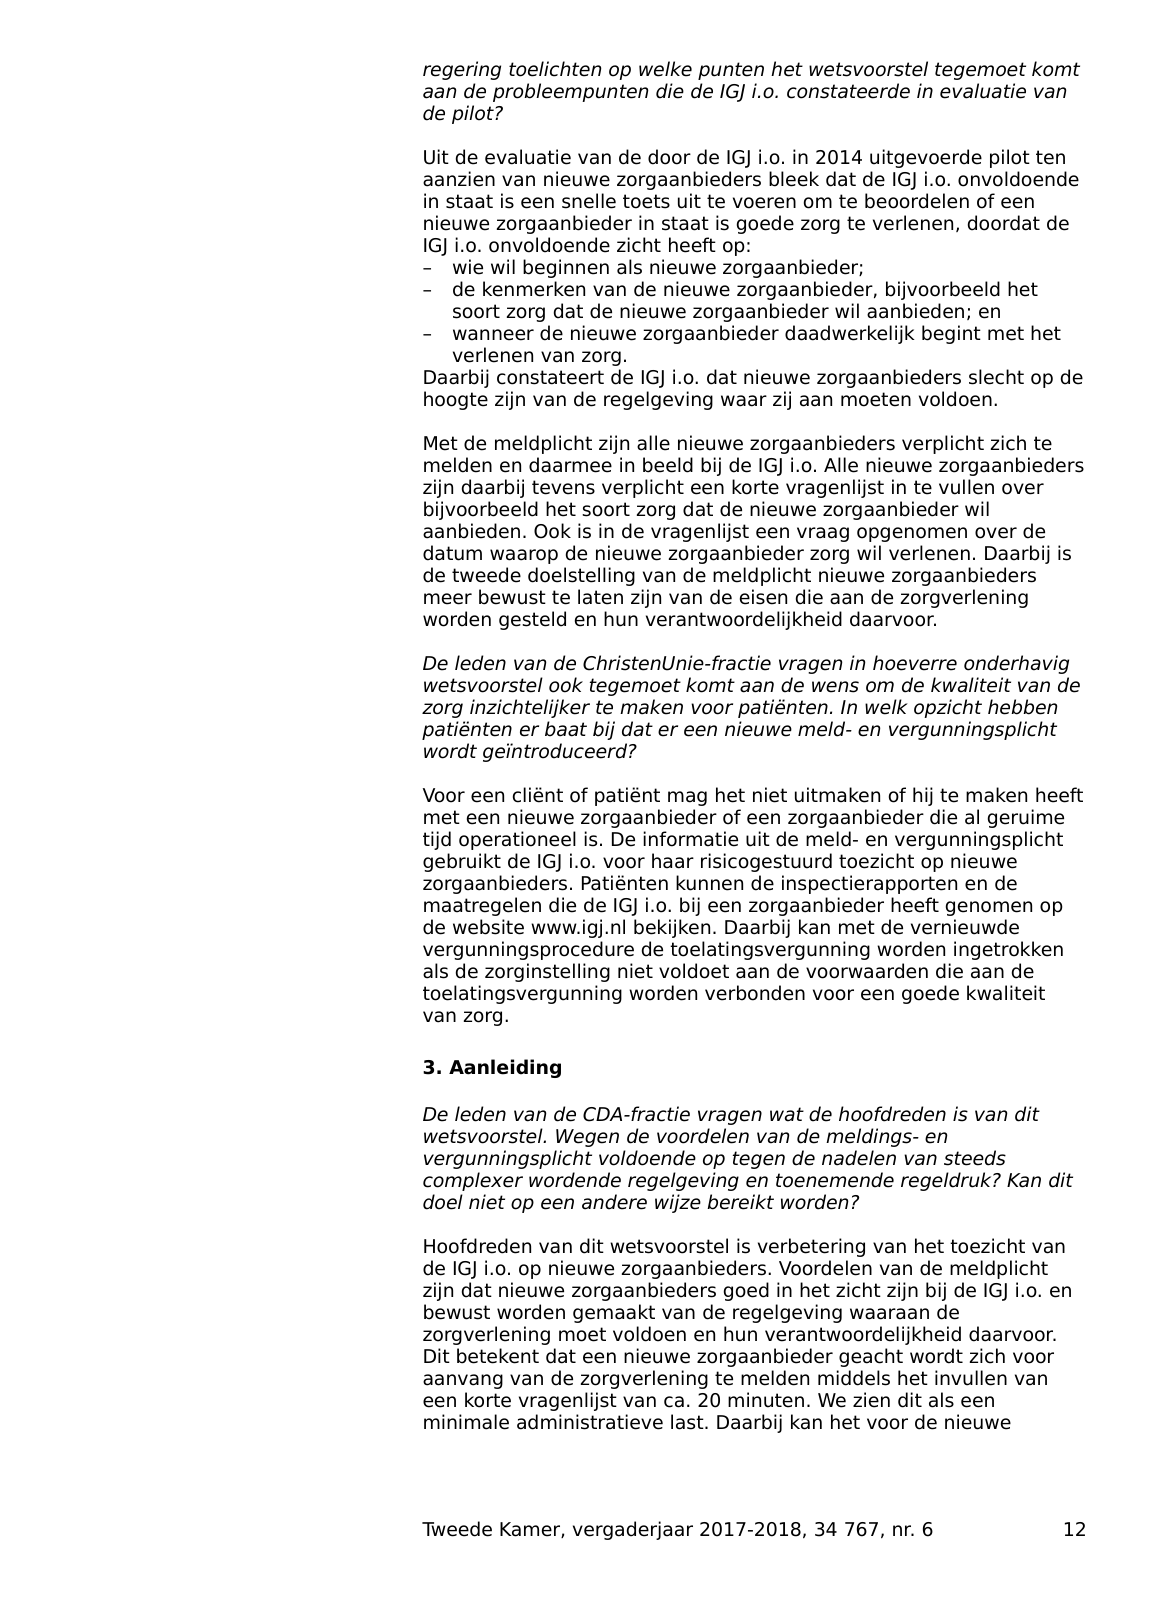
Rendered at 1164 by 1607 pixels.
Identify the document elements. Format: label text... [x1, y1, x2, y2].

text regering toelichten op welke punten het wetsvoorstel tegemoet komt aan de probleempunten die de IGJ i.o. constateerde in evaluatie van de pilot? [422, 59, 1087, 125]
text Voor een cliënt of patiënt mag het niet uitmaken of hij te maken heeft met een nieuwe zorgaanbieder of een zorgaanbieder die al geruime tijd operationeel is. De informatie uit de meld- en vergunningsplicht gebruikt de IGJ i.o. voor haar risicogestuurd toezicht op nieuwe zorgaanbieders. Patiënten kunnen de inspectierapporten en de maatregelen die de IGJ i.o. bij een zorgaanbieder heeft genomen op de website www.igj.nl bekijken. Daarbij kan met de vernieuwde vergunningsprocedure de toelatingsvergunning worden ingetrokken als de zorginstelling niet voldoet aan de voorwaarden die aan de toelatingsvergunning worden verbonden voor een goede kwaliteit van zorg. [422, 785, 1087, 1027]
text Daarbij constateert de IGJ i.o. dat nieuwe zorgaanbieders slecht op de hoogte zijn van de regelgeving waar zij aan moeten voldoen. [422, 367, 1087, 411]
subtitle 3. Aanleiding [422, 1057, 1087, 1079]
text Met de meldplicht zijn alle nieuwe zorgaanbieders verplicht zich te melden en daarmee in beeld bij de IGJ i.o. Alle nieuwe zorgaanbieders zijn daarbij tevens verplicht een korte vragenlijst in te vullen over bijvoorbeeld het soort zorg dat de nieuwe zorgaanbieder wil aanbieden. Ook is in de vragenlijst een vraag opgenomen over de datum waarop de nieuwe zorgaanbieder zorg wil verlenen. Daarbij is de tweede doelstelling van de meldplicht nieuwe zorgaanbieders meer bewust te laten zijn van de eisen die aan de zorgverlening worden gesteld en hun verantwoordelijkheid daarvoor. [422, 433, 1087, 631]
text Hoofdreden van dit wetsvoorstel is verbetering van het toezicht van de IGJ i.o. op nieuwe zorgaanbieders. Voordelen van de meldplicht zijn dat nieuwe zorgaanbieders goed in het zicht zijn bij de IGJ i.o. en bewust worden gemaakt van de regelgeving waaraan de zorgverlening moet voldoen en hun verantwoordelijkheid daarvoor. Dit betekent dat een nieuwe zorgaanbieder geacht wordt zich voor aanvang van de zorgverlening te melden middels het invullen van een korte vragenlijst van ca. 20 minuten. We zien dit als een minimale administratieve last. Daarbij kan het voor de nieuwe [422, 1236, 1087, 1434]
text – de kenmerken van de nieuwe zorgaanbieder, bijvoorbeeld het soort zorg dat de nieuwe zorgaanbieder wil aanbieden; en [422, 279, 1087, 323]
text Uit de evaluatie van de door de IGJ i.o. in 2014 uitgevoerde pilot ten aanzien van nieuwe zorgaanbieders bleek dat de IGJ i.o. onvoldoende in staat is een snelle toets uit te voeren om te beoordelen of een nieuwe zorgaanbieder in staat is goede zorg te verlenen, doordat de IGJ i.o. onvoldoende zicht heeft op: [422, 147, 1087, 257]
text De leden van de CDA-fractie vragen wat de hoofdreden is van dit wetsvoorstel. Wegen de voordelen van de meldings- en vergunningsplicht voldoende op tegen de nadelen van steeds complexer wordende regelgeving en toenemende regeldruk? Kan dit doel niet op een andere wijze bereikt worden? [422, 1104, 1087, 1214]
text – wie wil beginnen als nieuwe zorgaanbieder; [422, 257, 1087, 279]
text De leden van de ChristenUnie-fractie vragen in hoeverre onderhavig wetsvoorstel ook tegemoet komt aan de wens om de kwaliteit van de zorg inzichtelijker te maken voor patiënten. In welk opzicht hebben patiënten er baat bij dat er een nieuwe meld- en vergunningsplicht wordt geïntroduceerd? [422, 653, 1087, 763]
text – wanneer de nieuwe zorgaanbieder daadwerkelijk begint met het verlenen van zorg. [422, 323, 1087, 367]
